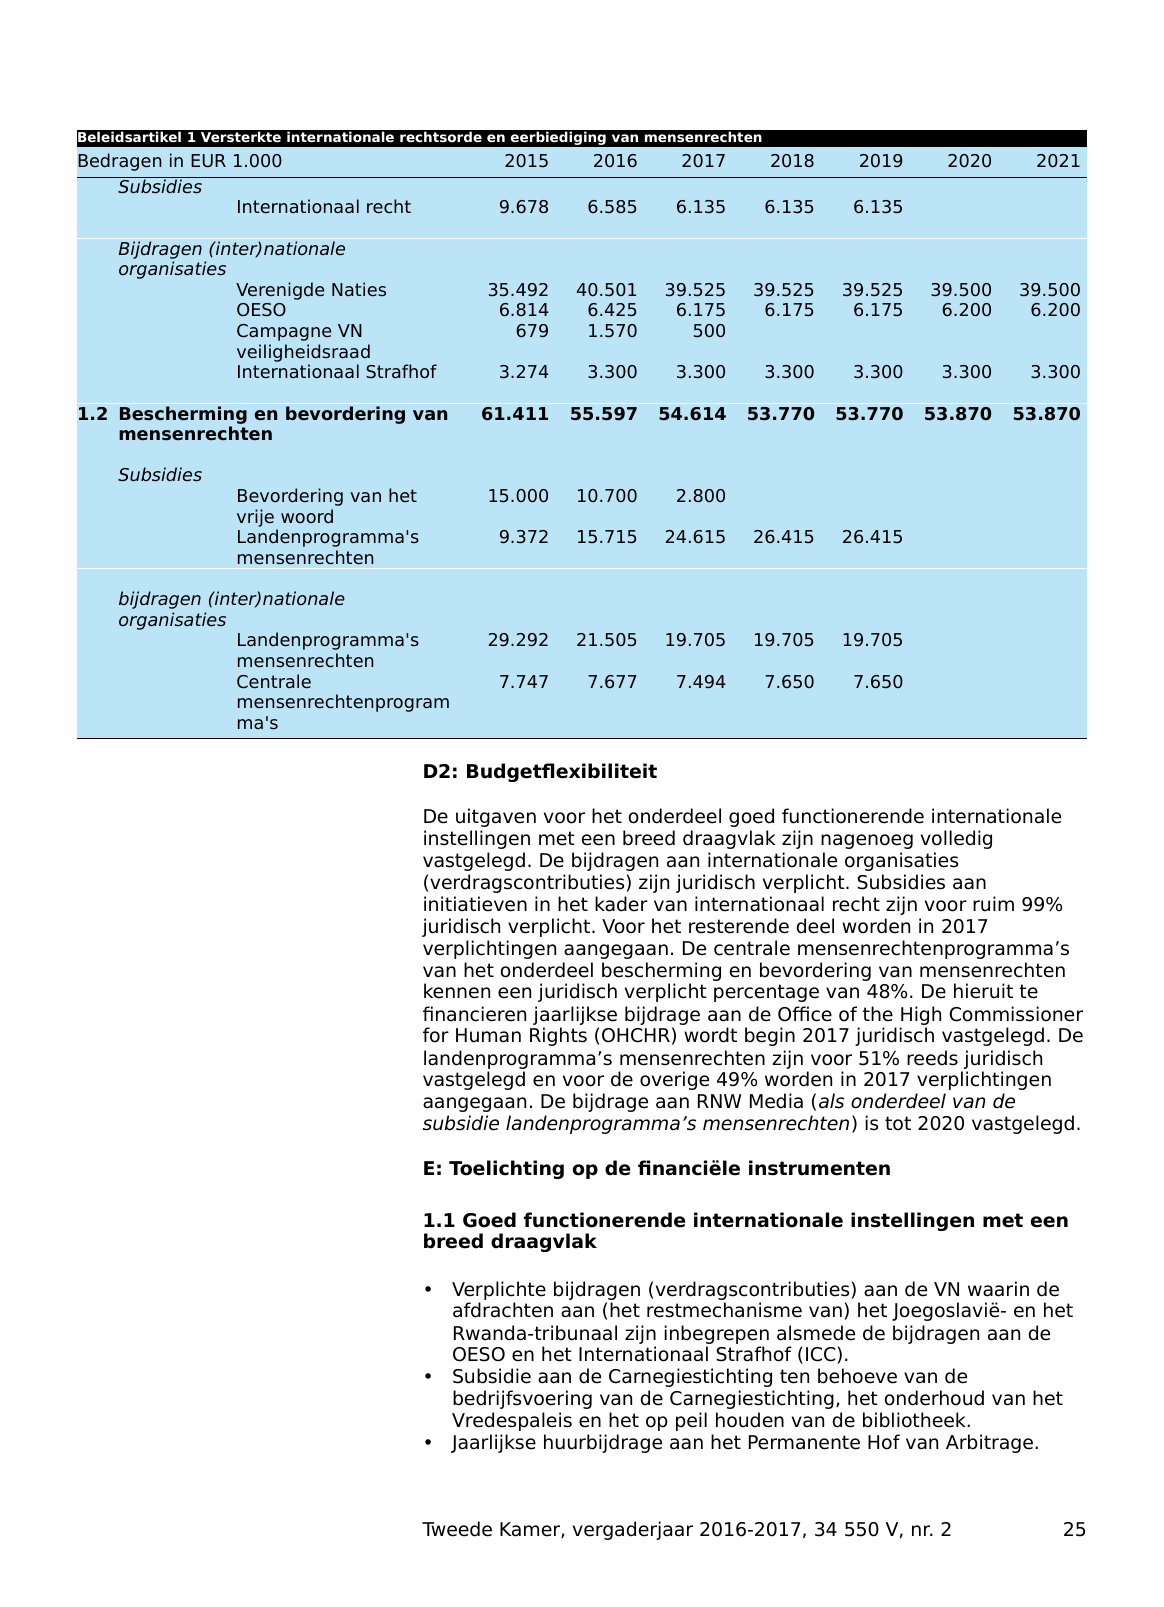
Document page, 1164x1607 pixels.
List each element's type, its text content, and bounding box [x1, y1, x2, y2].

table_cell [821, 239, 909, 280]
table_cell Bijdragen (inter)nationale organisaties [112, 239, 466, 280]
table_cell 3.300 [732, 362, 821, 383]
table_cell [555, 589, 644, 630]
table_cell [112, 362, 230, 383]
table_cell [998, 630, 1087, 672]
table_cell 53.770 [821, 404, 909, 445]
table_cell 679 [466, 321, 555, 362]
table_cell 61.411 [466, 404, 555, 445]
table_cell Bevordering van het vrije woord [230, 486, 466, 527]
table_cell [998, 178, 1087, 197]
table_cell [230, 383, 466, 403]
table_cell [821, 383, 909, 403]
table_cell [77, 569, 112, 589]
table_cell [230, 445, 466, 465]
table_cell [732, 486, 821, 527]
table_cell [77, 445, 112, 465]
table_cell 1.570 [555, 321, 644, 362]
table_cell [466, 589, 555, 630]
table_cell 29.292 [466, 630, 555, 672]
table_cell 39.500 [998, 280, 1087, 300]
table_cell [112, 569, 230, 589]
table_cell [112, 197, 230, 218]
table_cell 7.650 [821, 672, 909, 738]
table_cell [77, 527, 112, 568]
table_cell 2019 [821, 147, 909, 177]
table_cell [644, 218, 732, 238]
table_cell [77, 383, 112, 403]
table_cell [112, 383, 230, 403]
table_cell [77, 672, 112, 738]
table_cell [998, 569, 1087, 589]
table_cell [644, 569, 732, 589]
table_cell [644, 239, 732, 280]
table_cell [466, 178, 555, 197]
table_cell 6.135 [821, 197, 909, 218]
table_cell Centrale mensenrechtenprogramma's [230, 672, 466, 738]
table_cell [732, 239, 821, 280]
table_cell [555, 465, 644, 486]
table_cell [821, 465, 909, 486]
table_cell [77, 465, 112, 486]
table_cell [998, 527, 1087, 568]
table_cell [732, 178, 821, 197]
table_cell [732, 383, 821, 403]
table_cell [909, 672, 998, 738]
table_cell [732, 445, 821, 465]
table_cell 6.585 [555, 197, 644, 218]
table_cell 6.135 [732, 197, 821, 218]
table_cell [112, 445, 230, 465]
table_cell [644, 383, 732, 403]
table_cell 26.415 [732, 527, 821, 568]
table_cell Campagne VN veiligheidsraad [230, 321, 466, 362]
table_cell [732, 569, 821, 589]
table_cell 6.175 [732, 300, 821, 321]
table_cell [77, 178, 112, 197]
table_cell [821, 569, 909, 589]
table_cell [732, 589, 821, 630]
table_cell [909, 630, 998, 672]
table_cell [230, 218, 466, 238]
table_cell [644, 178, 732, 197]
table_cell [998, 589, 1087, 630]
table_cell 39.525 [732, 280, 821, 300]
table_cell [909, 486, 998, 527]
table_cell [644, 465, 732, 486]
table_cell [112, 300, 230, 321]
table_cell 3.300 [909, 362, 998, 383]
table_cell bijdragen (inter)nationale organisaties [112, 589, 466, 630]
table_cell 35.492 [466, 280, 555, 300]
table_cell 26.415 [821, 527, 909, 568]
table_cell [77, 197, 112, 218]
table_cell [909, 197, 998, 218]
table_cell 3.300 [555, 362, 644, 383]
table_cell 40.501 [555, 280, 644, 300]
table_cell [909, 465, 998, 486]
table_cell [909, 569, 998, 589]
table_cell [821, 589, 909, 630]
table_cell [821, 321, 909, 362]
table_cell 53.870 [909, 404, 998, 445]
table_cell 6.200 [998, 300, 1087, 321]
table_cell 15.000 [466, 486, 555, 527]
table_cell 3.300 [644, 362, 732, 383]
table_cell 2016 [555, 147, 644, 177]
table_cell [112, 280, 230, 300]
table_cell [555, 178, 644, 197]
table_cell 6.175 [821, 300, 909, 321]
table_cell 6.175 [644, 300, 732, 321]
table_cell 2017 [644, 147, 732, 177]
text De uitgaven voor het onderdeel goed functionerende internationale instellingen met een breed draagvlak zijn nagenoeg volledig vastgelegd. De bijdragen aan internationale organisaties (verdragscontributies) zijn juridisch verplicht. Subsidies aan initiatieven in het kader van internationaal recht zijn voor ruim 99% juridisch verplicht. Voor het resterende deel worden in 2017 verplichtingen aangegaan. De centrale mensenrechtenprogramma’s van het onderdeel bescherming en bevordering van mensenrechten kennen een juridisch verplicht percentage van 48%. De hieruit te financieren jaarlijkse bijdrage aan de Office of the High Commissioner for Human Rights (OHCHR) wordt begin 2017 juridisch vastgelegd. De landenprogramma’s mensenrechten zijn voor 51% reeds juridisch vastgelegd en voor de overige 49% worden in 2017 verplichtingen aangegaan. De bijdrage aan RNW Media (als onderdeel van de subsidie landenprogramma’s mensenrechten) is tot 2020 vastgelegd. [422, 806, 1087, 1135]
table_cell 24.615 [644, 527, 732, 568]
table_cell [909, 321, 998, 362]
table_cell 500 [644, 321, 732, 362]
table_cell 15.715 [555, 527, 644, 568]
table_cell [821, 445, 909, 465]
table_cell Subsidies [112, 465, 466, 486]
table_cell 7.747 [466, 672, 555, 738]
table_cell [77, 280, 112, 300]
table_cell [909, 445, 998, 465]
table_cell OESO [230, 300, 466, 321]
table_cell [732, 321, 821, 362]
table_cell [909, 239, 998, 280]
table_cell 2020 [909, 147, 998, 177]
table_cell [732, 465, 821, 486]
table_cell 53.770 [732, 404, 821, 445]
table_cell [998, 672, 1087, 738]
table_cell 6.425 [555, 300, 644, 321]
table_cell [77, 321, 112, 362]
table_cell [998, 445, 1087, 465]
table_cell 6.135 [644, 197, 732, 218]
table_cell [112, 630, 230, 672]
table_cell Bescherming en bevordering van mensenrechten [112, 404, 466, 445]
table_cell [77, 589, 112, 630]
table_cell [644, 589, 732, 630]
table_cell Verenigde Naties [230, 280, 466, 300]
table_header Beleidsartikel 1 Versterkte internationale rechtsorde en eerbiediging van mensenrechten [77, 130, 1087, 146]
table_cell [644, 445, 732, 465]
table_cell [77, 630, 112, 672]
table_cell 7.677 [555, 672, 644, 738]
table_cell 39.500 [909, 280, 998, 300]
table_cell 19.705 [821, 630, 909, 672]
table_cell [998, 239, 1087, 280]
table_cell [466, 569, 555, 589]
table_cell [555, 383, 644, 403]
table_cell [555, 239, 644, 280]
table_cell [77, 300, 112, 321]
table_cell [466, 239, 555, 280]
table_cell [77, 362, 112, 383]
subtitle E: Toelichting op de financiële instrumenten [422, 1157, 1087, 1179]
table_cell [77, 218, 112, 238]
table_cell Landenprogramma's mensenrechten [230, 630, 466, 672]
table_cell [909, 527, 998, 568]
table_cell 54.614 [644, 404, 732, 445]
table_cell [821, 218, 909, 238]
table_cell [77, 239, 112, 280]
table_cell [998, 321, 1087, 362]
table_cell 3.274 [466, 362, 555, 383]
table_cell Internationaal Strafhof [230, 362, 466, 383]
table_cell [555, 218, 644, 238]
table_cell 6.200 [909, 300, 998, 321]
text • Subsidie aan de Carnegiestichting ten behoeve van de bedrijfsvoering van de Carnegiestichting, het onderhoud van het Vredespaleis en het op peil houden van de bibliotheek. [422, 1366, 1087, 1432]
table_cell 2021 [998, 147, 1087, 177]
table_cell [466, 218, 555, 238]
table_cell 7.650 [732, 672, 821, 738]
subtitle D2: Budgetflexibiliteit [422, 761, 1087, 783]
table_cell 2018 [732, 147, 821, 177]
table_cell 21.505 [555, 630, 644, 672]
table_cell 9.678 [466, 197, 555, 218]
table_cell 9.372 [466, 527, 555, 568]
table_cell [112, 321, 230, 362]
table_cell [466, 383, 555, 403]
table_cell 7.494 [644, 672, 732, 738]
table_cell 3.300 [821, 362, 909, 383]
table_cell Subsidies [112, 178, 466, 197]
table_cell [998, 218, 1087, 238]
table_cell [909, 218, 998, 238]
table_cell Landenprogramma's mensenrechten [230, 527, 466, 568]
table_cell [909, 178, 998, 197]
table_cell [998, 465, 1087, 486]
table_cell 2015 [466, 147, 555, 177]
text • Jaarlijkse huurbijdrage aan het Permanente Hof van Arbitrage. [422, 1432, 1087, 1454]
table_cell 2.800 [644, 486, 732, 527]
table_cell [555, 445, 644, 465]
table_cell Bedragen in EUR 1.000 [77, 147, 466, 177]
table_cell 6.814 [466, 300, 555, 321]
table_cell 3.300 [998, 362, 1087, 383]
table_cell [909, 383, 998, 403]
table_cell 55.597 [555, 404, 644, 445]
table_cell 39.525 [644, 280, 732, 300]
table_cell [732, 218, 821, 238]
table_cell [77, 486, 112, 527]
table_cell [466, 445, 555, 465]
text • Verplichte bijdragen (verdragscontributies) aan de VN waarin de afdrachten aan (het restmechanisme van) het Joegoslavië- en het Rwanda-tribunaal zijn inbegrepen alsmede de bijdragen aan de OESO en het Internationaal Strafhof (ICC). [422, 1278, 1087, 1366]
table_cell [909, 589, 998, 630]
table_cell [998, 486, 1087, 527]
table_cell [112, 527, 230, 568]
table_cell [112, 672, 230, 738]
subtitle 1.1 Goed functionerende internationale instellingen met een breed draagvlak [422, 1209, 1087, 1253]
table_cell 39.525 [821, 280, 909, 300]
table_cell [998, 383, 1087, 403]
table_cell 19.705 [732, 630, 821, 672]
table_cell [555, 569, 644, 589]
table_cell [821, 486, 909, 527]
table_cell [112, 218, 230, 238]
table_cell 1.2 [77, 404, 112, 445]
table_cell 19.705 [644, 630, 732, 672]
table_cell [112, 486, 230, 527]
table_cell [821, 178, 909, 197]
table_cell [998, 197, 1087, 218]
table_cell [230, 569, 466, 589]
table_cell 53.870 [998, 404, 1087, 445]
table_cell Internationaal recht [230, 197, 466, 218]
table_cell [466, 465, 555, 486]
table_cell 10.700 [555, 486, 644, 527]
